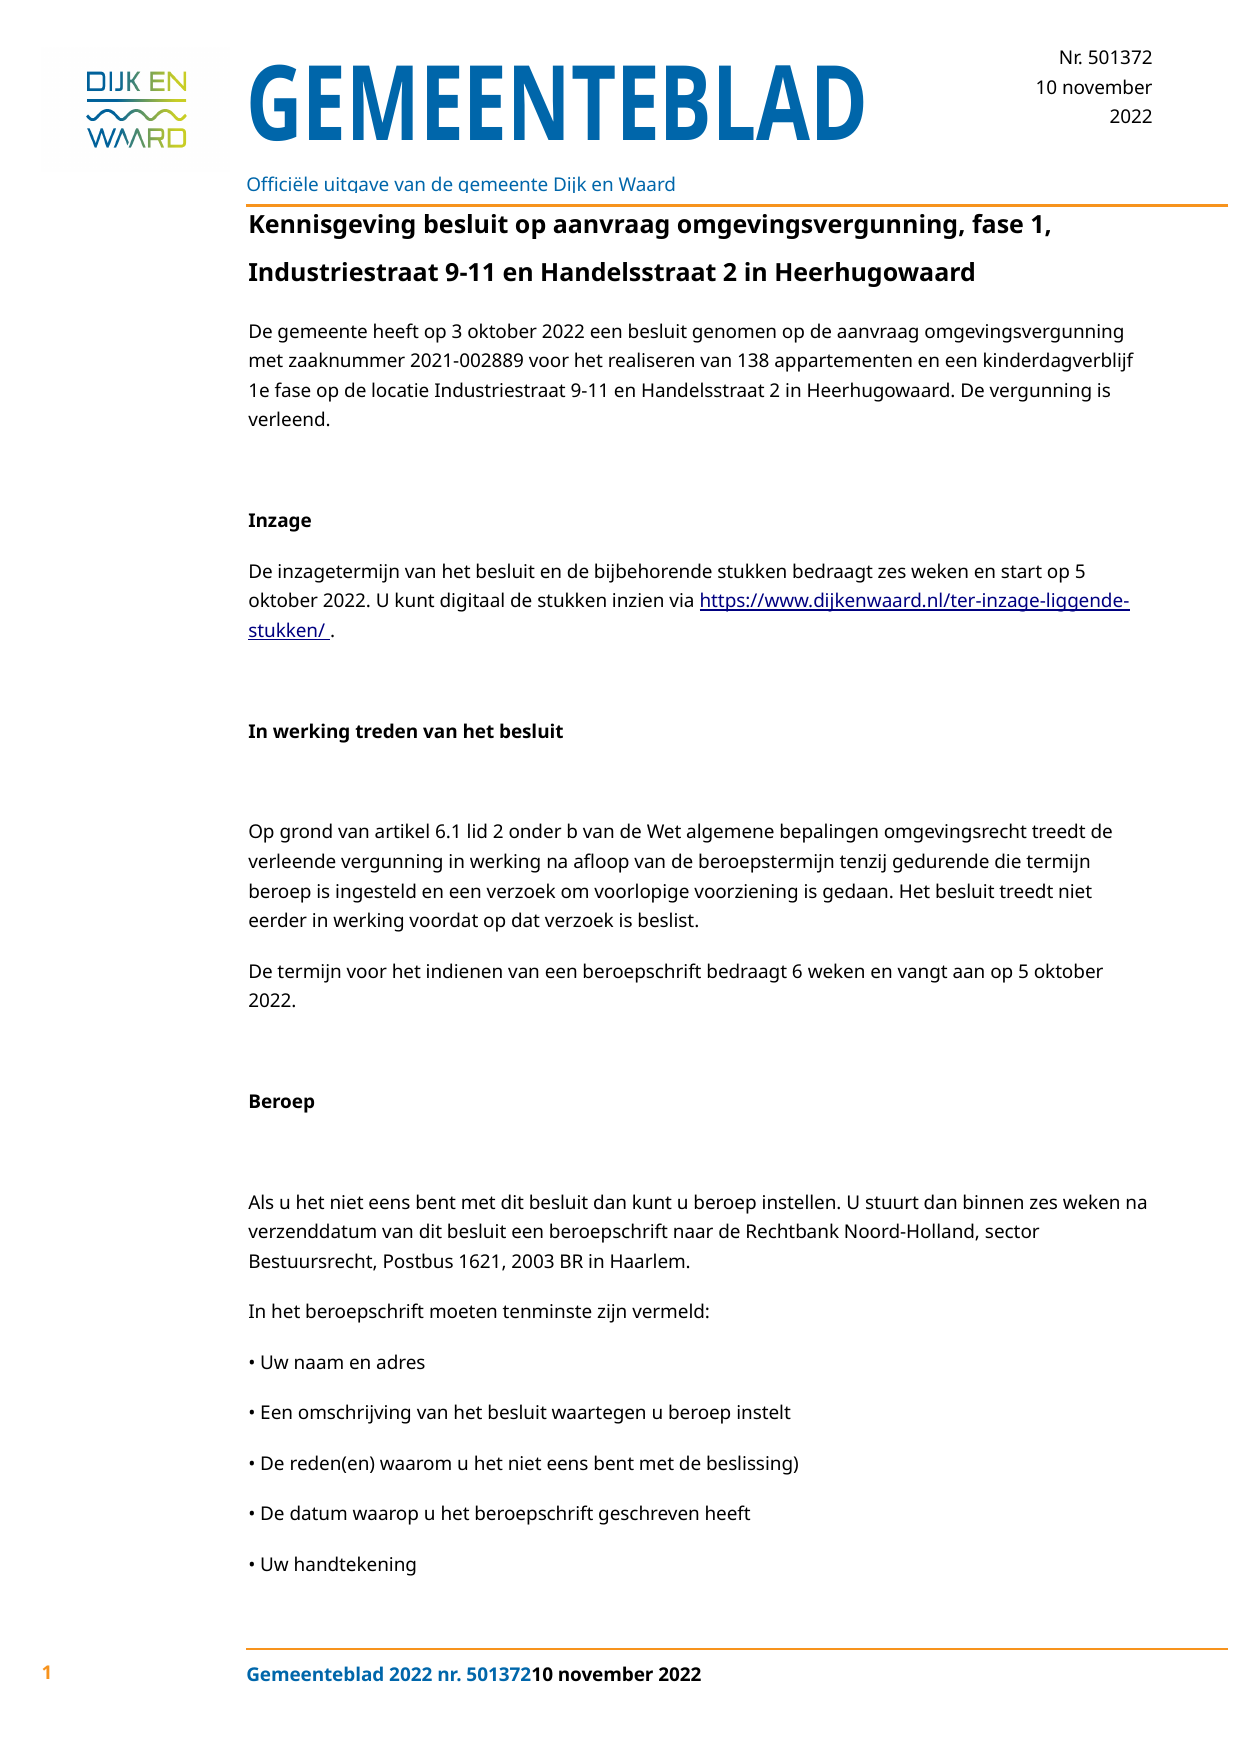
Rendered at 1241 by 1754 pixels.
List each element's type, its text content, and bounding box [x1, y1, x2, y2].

text Kennisgeving besluit op aanvraag omgevingsvergunning, fase 1, Industriestraat 9-11 en Handelsstraat 2 in Heerhugowaard [248, 207, 1152, 288]
text • De reden(en) waarom u het niet eens bent met de beslissing) [248, 1450, 1152, 1476]
text Op grond van artikel 6.1 lid 2 onder b van de Wet algemene bepalingen omgevingsrecht treedt de verleende vergunning in werking na afloop van de beroepstermijn tenzij gedurende die termijn beroep is ingesteld en een verzoek om voorlopige voorziening is gedaan. Het besluit treedt niet eerder in werking voordat op dat verzoek is beslist. [248, 819, 1152, 933]
text De gemeente heeft op 3 oktober 2022 een besluit genomen op de aanvraag omgevingsvergunning met zaaknummer 2021-002889 voor het realiseren van 138 appartementen en een kinderdagverblijf 1e fase op de locatie Industriestraat 9-11 en Handelsstraat 2 in Heerhugowaard. De vergunning is verleend. [248, 318, 1152, 432]
text De termijn voor het indienen van een beroepschrift bedraagt 6 weken en vangt aan op 5 oktober 2022. [248, 958, 1152, 1013]
text Beroep [248, 1088, 1152, 1114]
text • Een omschrijving van het besluit waartegen u beroep instelt [248, 1399, 1152, 1425]
text • Uw handtekening [248, 1551, 1152, 1577]
text In het beroepschrift moeten tenminste zijn vermeld: [248, 1299, 1152, 1324]
text In werking treden van het besluit [248, 718, 1152, 744]
text Als u het niet eens bent met dit besluit dan kunt u beroep instellen. U stuurt dan binnen zes weken na verzenddatum van dit besluit een beroepschrift naar de Rechtbank Noord-Holland, sector Bestuursrecht, Postbus 1621, 2003 BR in Haarlem. [248, 1189, 1152, 1274]
text • Uw naam en adres [248, 1349, 1152, 1375]
picture [41, 47, 231, 172]
text • De datum waarop u het beroepschrift geschreven heeft [248, 1500, 1152, 1526]
text Inzage [248, 507, 1152, 533]
text De inzagetermijn van het besluit en de bijbehorende stukken bedraagt zes weken en start op 5 oktober 2022. U kunt digitaal de stukken inzien via https://www.dijkenwaard.nl/ter-inzage-liggende-stukken/ . [248, 558, 1152, 643]
